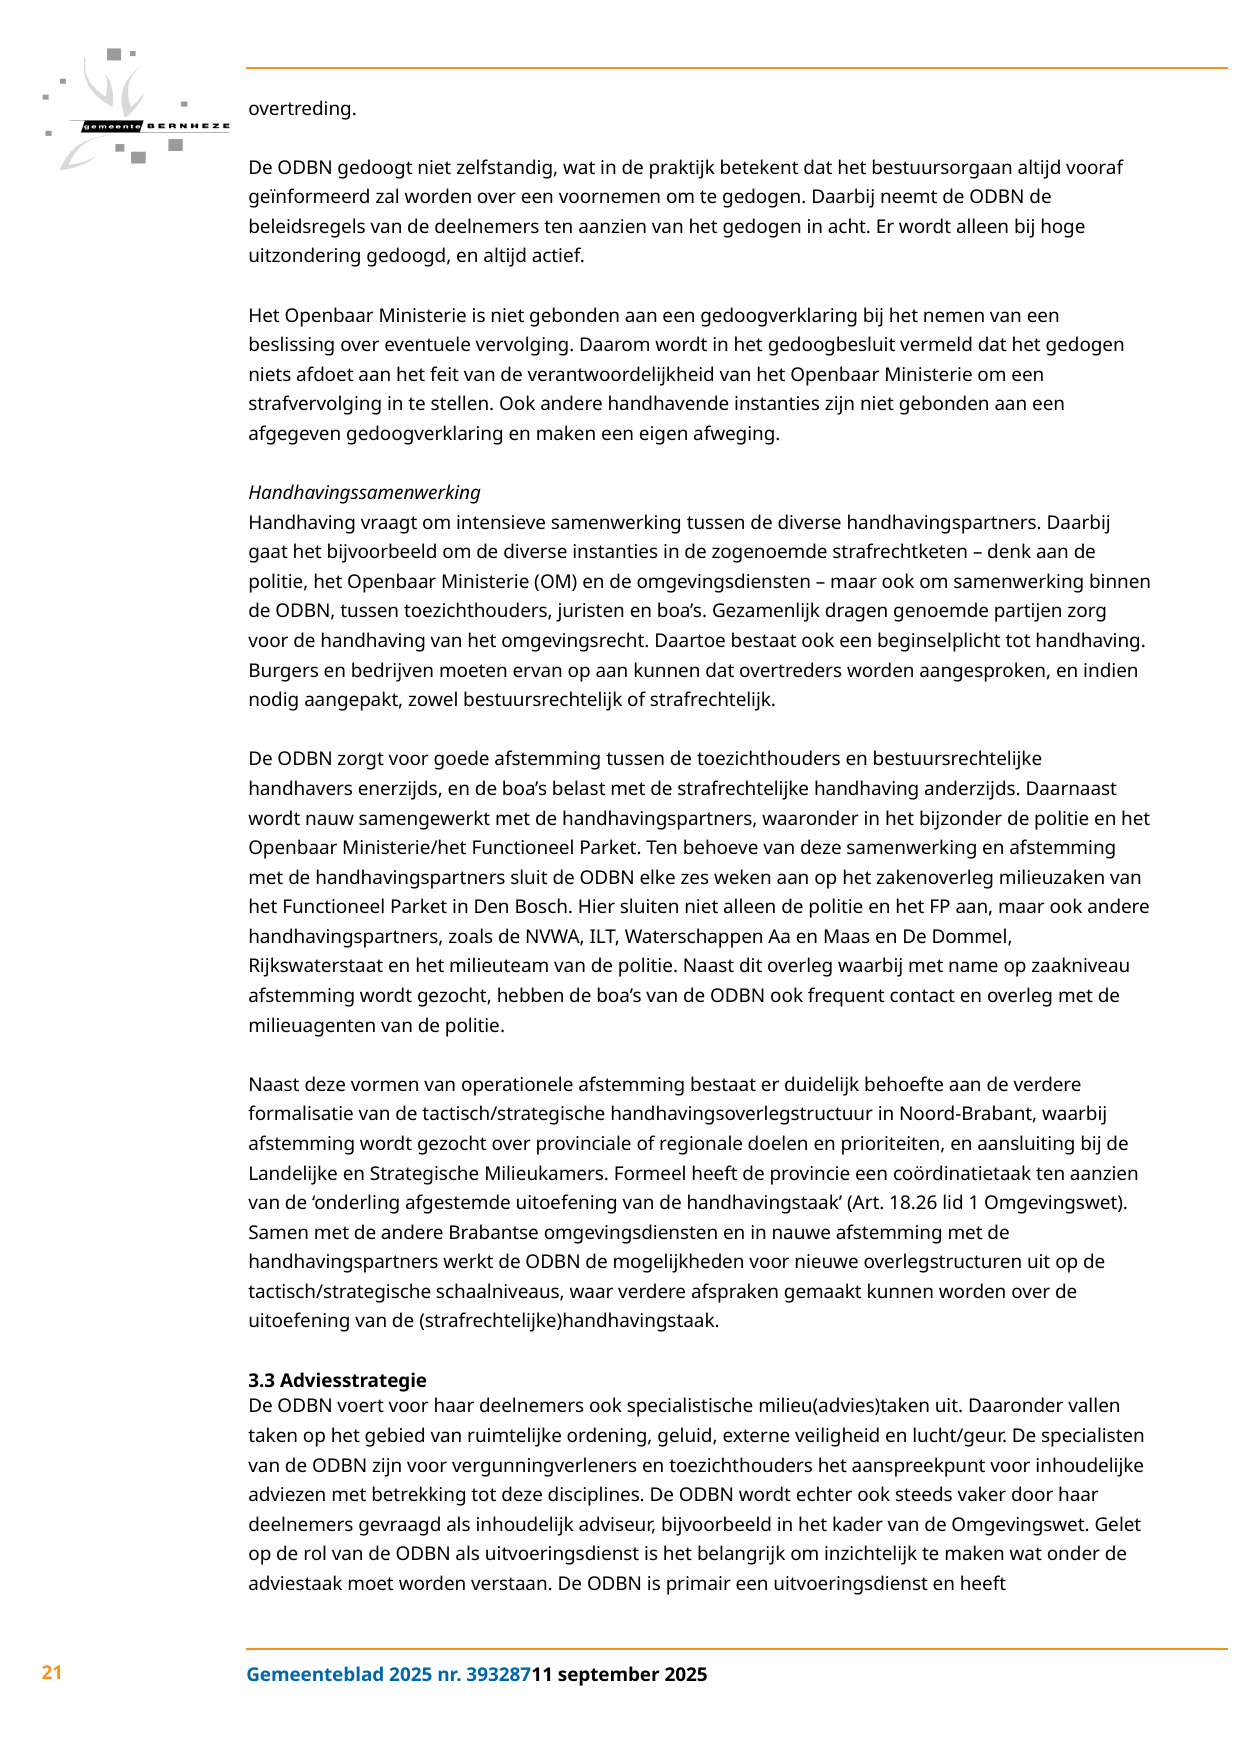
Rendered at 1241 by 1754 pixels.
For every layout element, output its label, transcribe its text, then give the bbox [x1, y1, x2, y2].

text Naast deze vormen van operationele afstemming bestaat er duidelijk behoefte aan de verdere formalisatie van de tactisch/strategische handhavingsoverlegstructuur in Noord-Brabant, waarbij afstemming wordt gezocht over provinciale of regionale doelen en prioriteiten, en aansluiting bij de Landelijke en Strategische Milieukamers. Formeel heeft de provincie een coördinatietaak ten aanzien van de ‘onderling afgestemde uitoefening van de handhavingstaak’ (Art. 18.26 lid 1 Omgevingswet). Samen met de andere Brabantse omgevingsdiensten en in nauwe afstemming met de handhavingspartners werkt de ODBN de mogelijkheden voor nieuwe overlegstructuren uit op de tactisch/strategische schaalniveaus, waar verdere afspraken gemaakt kunnen worden over de uitoefening van de (strafrechtelijke)handhavingstaak. [248, 1071, 1152, 1333]
text De ODBN zorgt voor goede afstemming tussen de toezichthouders en bestuursrechtelijke handhavers enerzijds, en de boa’s belast met de strafrechtelijke handhaving anderzijds. Daarnaast wordt nauw samengewerkt met de handhavingspartners, waaronder in het bijzonder de politie en het Openbaar Ministerie/het Functioneel Parket. Ten behoeve van deze samenwerking en afstemming met de handhavingspartners sluit de ODBN elke zes weken aan op het zakenoverleg milieuzaken van het Functioneel Parket in Den Bosch. Hier sluiten niet alleen de politie en het FP aan, maar ook andere handhavingspartners, zoals de NVWA, ILT, Waterschappen Aa en Maas en De Dommel, Rijkswaterstaat en het milieuteam van de politie. Naast dit overleg waarbij met name op zaakniveau afstemming wordt gezocht, hebben de boa’s van de ODBN ook frequent contact en overleg met de milieuagenten van de politie. [248, 746, 1152, 1038]
text De ODBN voert voor haar deelnemers ook specialistische milieu(advies)taken uit. Daaronder vallen taken op het gebied van ruimtelijke ordening, geluid, externe veiligheid en lucht/geur. De specialisten van de ODBN zijn voor vergunningverleners en toezichthouders het aanspreekpunt voor inhoudelijke adviezen met betrekking tot deze disciplines. De ODBN wordt echter ook steeds vaker door haar deelnemers gevraagd als inhoudelijk adviseur, bijvoorbeeld in het kader van de Omgevingswet. Gelet op de rol van de ODBN als uitvoeringsdienst is het belangrijk om inzichtelijk te maken wat onder de adviestaak moet worden verstaan. De ODBN is primair een uitvoeringsdienst en heeft [248, 1393, 1152, 1596]
picture [41, 47, 231, 172]
text Handhaving vraagt om intensieve samenwerking tussen de diverse handhavingspartners. Daarbij gaat het bijvoorbeeld om de diverse instanties in de zogenoemde strafrechtketen – denk aan de politie, het Openbaar Ministerie (OM) en de omgevingsdiensten – maar ook om samenwerking binnen de ODBN, tussen toezichthouders, juristen en boa’s. Gezamenlijk dragen genoemde partijen zorg voor de handhaving van het omgevingsrecht. Daartoe bestaat ook een beginselplicht tot handhaving. Burgers en bedrijven moeten ervan op aan kunnen dat overtreders worden aangesproken, en indien nodig aangepakt, zowel bestuursrechtelijk of strafrechtelijk. [248, 509, 1152, 712]
text Het Openbaar Ministerie is niet gebonden aan een gedoogverklaring bij het nemen van een beslissing over eventuele vervolging. Daarom wordt in het gedoogbesluit vermeld dat het gedogen niets afdoet aan het feit van de verantwoordelijkheid van het Openbaar Ministerie om een strafvervolging in te stellen. Ook andere handhavende instanties zijn niet gebonden aan een afgegeven gedoogverklaring en maken een eigen afweging. [248, 302, 1152, 446]
text overtreding. [248, 95, 1152, 121]
text De ODBN gedoogt niet zelfstandig, wat in de praktijk betekent dat het bestuursorgaan altijd vooraf geïnformeerd zal worden over een voornemen om te gedogen. Daarbij neemt de ODBN de beleidsregels van de deelnemers ten aanzien van het gedogen in acht. Er wordt alleen bij hoge uitzondering gedoogd, en altijd actief. [248, 154, 1152, 268]
text 3.3 Adviesstrategie [248, 1367, 1152, 1393]
text Handhavingssamenwerking [248, 479, 1152, 505]
